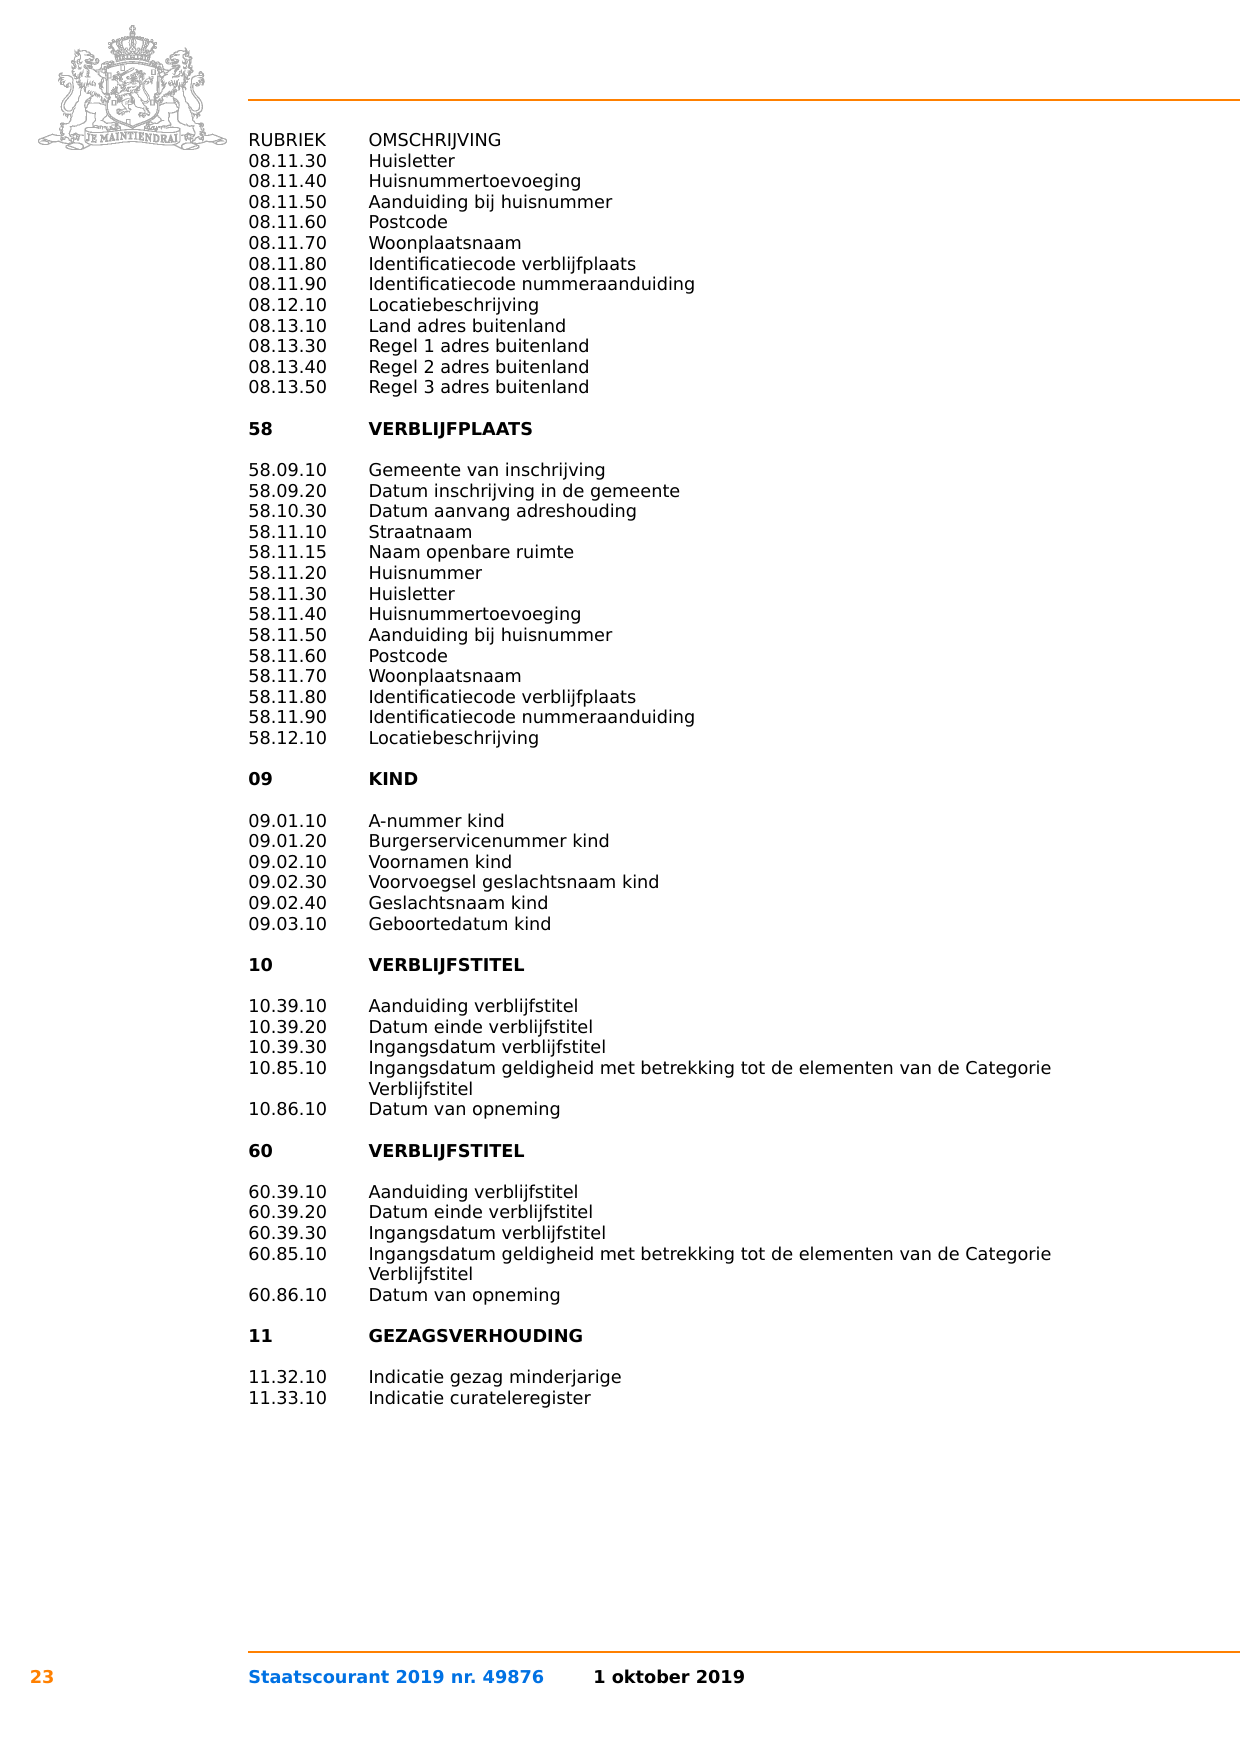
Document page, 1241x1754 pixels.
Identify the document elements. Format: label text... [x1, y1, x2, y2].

table_cell Regel 3 adres buitenland [363, 378, 1163, 398]
table_cell 08.11.60 [248, 213, 362, 233]
table_cell Identificatiecode verblijfplaats [363, 687, 1163, 707]
table_cell [248, 934, 362, 955]
table_cell VERBLIJFSTITEL [363, 955, 1163, 976]
table_cell 09.03.10 [248, 914, 362, 934]
table_cell 58.11.80 [248, 687, 362, 707]
table_cell [248, 790, 362, 811]
table_cell 10.39.10 [248, 996, 362, 1017]
table_cell 60.86.10 [248, 1285, 362, 1306]
table_cell 11.33.10 [248, 1388, 362, 1409]
table_cell Indicatie gezag minderjarige [363, 1368, 1163, 1388]
table_cell Datum inschrijving in de gemeente [363, 481, 1163, 501]
table_cell [363, 934, 1163, 955]
table_cell Woonplaatsnaam [363, 666, 1163, 687]
table_cell 08.11.80 [248, 254, 362, 274]
table_cell 11 [248, 1326, 362, 1347]
table_cell [248, 976, 362, 996]
table_cell KIND [363, 769, 1163, 790]
table_cell 08.11.50 [248, 192, 362, 212]
table_cell 10.39.20 [248, 1017, 362, 1037]
table_cell 60.85.10 [248, 1244, 362, 1285]
table_cell 58.11.10 [248, 522, 362, 542]
table_cell Huisletter [363, 584, 1163, 604]
table_cell Gemeente van inschrijving [363, 460, 1163, 481]
table_cell Huisletter [363, 151, 1163, 171]
table_cell Regel 1 adres buitenland [363, 336, 1163, 357]
table_cell Regel 2 adres buitenland [363, 357, 1163, 377]
table_cell 09.01.10 [248, 811, 362, 831]
table_cell [363, 1161, 1163, 1182]
table_cell Locatiebeschrijving [363, 295, 1163, 316]
table_cell [363, 1306, 1163, 1326]
table_cell [248, 1347, 362, 1367]
table_cell 58.11.15 [248, 543, 362, 563]
table_cell Straatnaam [363, 522, 1163, 542]
table_cell Naam openbare ruimte [363, 543, 1163, 563]
table_cell 60.39.30 [248, 1223, 362, 1244]
table_cell 58.11.70 [248, 666, 362, 687]
table_cell Postcode [363, 646, 1163, 666]
table_cell VERBLIJFPLAATS [363, 419, 1163, 439]
table_cell Datum van opneming [363, 1099, 1163, 1120]
table_cell 58.11.40 [248, 604, 362, 625]
table_cell [363, 1120, 1163, 1141]
table_cell Burgerservicenummer kind [363, 831, 1163, 852]
table_cell 10.86.10 [248, 1099, 362, 1120]
table_cell 58.11.50 [248, 625, 362, 646]
table_cell 11.32.10 [248, 1368, 362, 1388]
table_cell Aanduiding verblijfstitel [363, 1182, 1163, 1202]
table_cell 60.39.10 [248, 1182, 362, 1202]
table_cell Huisnummertoevoeging [363, 171, 1163, 192]
table_cell [248, 1120, 362, 1141]
table_cell Geboortedatum kind [363, 914, 1163, 934]
table_cell GEZAGSVERHOUDING [363, 1326, 1163, 1347]
table_cell 58 [248, 419, 362, 439]
table_cell 10 [248, 955, 362, 976]
table_cell [248, 749, 362, 769]
table_cell 60.39.20 [248, 1203, 362, 1223]
table_cell 08.11.30 [248, 151, 362, 171]
table_cell Locatiebeschrijving [363, 728, 1163, 749]
table_cell 08.13.10 [248, 316, 362, 336]
table_cell 08.13.50 [248, 378, 362, 398]
table_cell [363, 749, 1163, 769]
table_cell Datum einde verblijfstitel [363, 1203, 1163, 1223]
table_cell Identificatiecode nummeraanduiding [363, 708, 1163, 728]
table_cell 58.10.30 [248, 501, 362, 522]
table_cell 58.11.60 [248, 646, 362, 666]
table_cell 09.02.10 [248, 852, 362, 872]
table_cell 09 [248, 769, 362, 790]
table_cell 58.12.10 [248, 728, 362, 749]
table_cell 08.11.70 [248, 233, 362, 254]
table_cell Voorvoegsel geslachtsnaam kind [363, 873, 1163, 893]
table_cell 08.12.10 [248, 295, 362, 316]
table_cell Aanduiding verblijfstitel [363, 996, 1163, 1017]
table_cell A-nummer kind [363, 811, 1163, 831]
table_cell 08.11.40 [248, 171, 362, 192]
table_cell Postcode [363, 213, 1163, 233]
table_cell Ingangsdatum geldigheid met betrekking tot de elementen van de Categorie Verblijfstitel [363, 1244, 1163, 1285]
table_header RUBRIEK [248, 130, 362, 151]
table_cell Land adres buitenland [363, 316, 1163, 336]
table_cell Indicatie curateleregister [363, 1388, 1163, 1409]
table_cell 58.11.20 [248, 563, 362, 584]
table_cell Woonplaatsnaam [363, 233, 1163, 254]
table_cell [248, 1306, 362, 1326]
table_cell 09.02.40 [248, 893, 362, 914]
table_cell Ingangsdatum geldigheid met betrekking tot de elementen van de Categorie Verblijfstitel [363, 1058, 1163, 1099]
table_cell [248, 398, 362, 419]
table_cell Identificatiecode verblijfplaats [363, 254, 1163, 274]
table_cell Huisnummertoevoeging [363, 604, 1163, 625]
table_cell 09.01.20 [248, 831, 362, 852]
table_cell [248, 1161, 362, 1182]
table_cell Voornamen kind [363, 852, 1163, 872]
table_cell Geslachtsnaam kind [363, 893, 1163, 914]
table_cell 10.39.30 [248, 1038, 362, 1058]
table_cell 08.13.30 [248, 336, 362, 357]
table_cell [363, 398, 1163, 419]
table_cell [363, 976, 1163, 996]
table_cell 58.11.30 [248, 584, 362, 604]
table_cell Datum einde verblijfstitel [363, 1017, 1163, 1037]
table_cell VERBLIJFSTITEL [363, 1141, 1163, 1161]
table_cell Ingangsdatum verblijfstitel [363, 1038, 1163, 1058]
table_cell Identificatiecode nummeraanduiding [363, 274, 1163, 295]
table_cell 58.09.10 [248, 460, 362, 481]
table_cell 08.11.90 [248, 274, 362, 295]
table_cell Aanduiding bij huisnummer [363, 625, 1163, 646]
picture [38, 25, 227, 150]
table_cell [363, 1347, 1163, 1367]
table_cell Ingangsdatum verblijfstitel [363, 1223, 1163, 1244]
table_cell [363, 439, 1163, 460]
table_cell 08.13.40 [248, 357, 362, 377]
table_cell 10.85.10 [248, 1058, 362, 1099]
table_cell 58.11.90 [248, 708, 362, 728]
table_cell 58.09.20 [248, 481, 362, 501]
table_cell Datum aanvang adreshouding [363, 501, 1163, 522]
table_cell [363, 790, 1163, 811]
table_cell [248, 439, 362, 460]
table_cell Datum van opneming [363, 1285, 1163, 1306]
table_cell Huisnummer [363, 563, 1163, 584]
table_cell 60 [248, 1141, 362, 1161]
table_cell Aanduiding bij huisnummer [363, 192, 1163, 212]
table_header OMSCHRIJVING [363, 130, 1163, 151]
table_cell 09.02.30 [248, 873, 362, 893]
